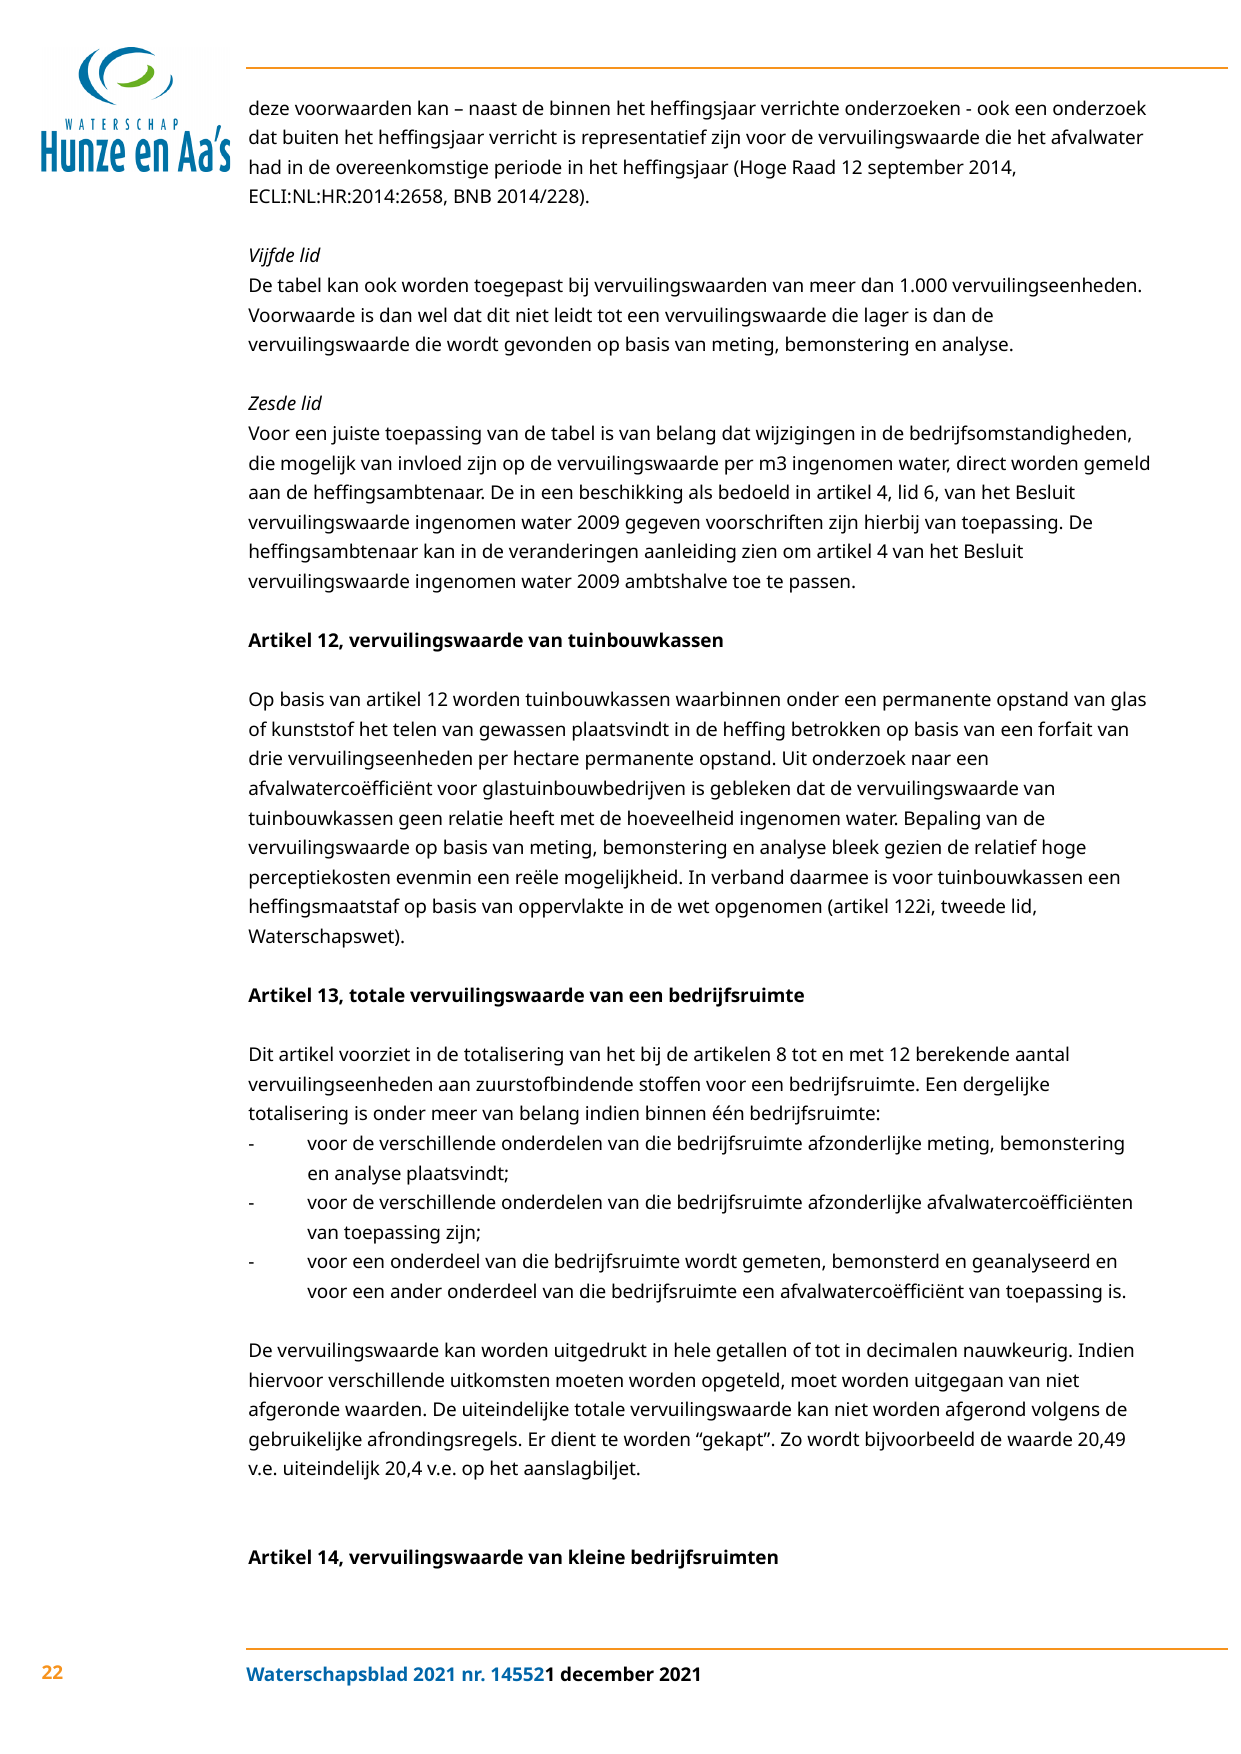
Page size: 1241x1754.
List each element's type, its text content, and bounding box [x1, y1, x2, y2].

text De tabel kan ook worden toegepast bij vervuilingswaarden van meer dan 1.000 vervuilingseenheden. Voorwaarde is dan wel dat dit niet leidt tot een vervuilingswaarde die lager is dan de vervuilingswaarde die wordt gevonden op basis van meting, bemonstering en analyse. [248, 272, 1152, 357]
text Vijfde lid [248, 243, 1152, 268]
list voor een onderdeel van die bedrijfsruimte wordt gemeten, bemonsterd en geanalyseerd en voor een ander onderdeel van die bedrijfsruimte een afvalwatercoëfficiënt van toepassing is. [248, 1248, 1152, 1304]
picture [183, 163, 191, 172]
text Artikel 14, vervuilingswaarde van kleine bedrijfsruimten [248, 1544, 1152, 1570]
picture [41, 47, 231, 172]
text Voor een juiste toepassing van de tabel is van belang dat wijzigingen in de bedrijfsomstandigheden, die mogelijk van invloed zijn op de vervuilingswaarde per m3 ingenomen water, direct worden gemeld aan de heffingsambtenaar. De in een beschikking als bedoeld in artikel 4, lid 6, van het Besluit vervuilingswaarde ingenomen water 2009 gegeven voorschriften zijn hierbij van toepassing. De heffingsambtenaar kan in de veranderingen aanleiding zien om artikel 4 van het Besluit vervuilingswaarde ingenomen water 2009 ambtshalve toe te passen. [248, 420, 1152, 594]
text Dit artikel voorziet in de totalisering van het bij de artikelen 8 tot en met 12 berekende aantal vervuilingseenheden aan zuurstofbindende stoffen voor een bedrijfsruimte. Een dergelijke totalisering is onder meer van belang indien binnen één bedrijfsruimte: [248, 1041, 1152, 1126]
picture [226, 145, 231, 156]
text De vervuilingswaarde kan worden uitgedrukt in hele getallen of tot in decimalen nauwkeurig. Indien hiervoor verschillende uitkomsten moeten worden opgeteld, moet worden uitgegaan van niet afgeronde waarden. De uiteindelijke totale vervuilingswaarde kan niet worden afgerond volgens de gebruikelijke afrondingsregels. Er dient te worden “gekapt”. Zo wordt bijvoorbeeld de waarde 20,49 v.e. uiteindelijk 20,4 v.e. op het aanslagbiljet. [248, 1337, 1152, 1481]
list voor de verschillende onderdelen van die bedrijfsruimte afzonderlijke meting, bemonstering en analyse plaatsvindt; [248, 1130, 1152, 1186]
text Artikel 12, vervuilingswaarde van tuinbouwkassen [248, 627, 1152, 653]
text Artikel 13, totale vervuilingswaarde van een bedrijfsruimte [248, 982, 1152, 1008]
list voor de verschillende onderdelen van die bedrijfsruimte afzonderlijke afvalwatercoëfficiënten van toepassing zijn; [248, 1189, 1152, 1245]
text deze voorwaarden kan – naast de binnen het heffingsjaar verrichte onderzoeken - ook een onderzoek dat buiten het heffingsjaar verricht is representatief zijn voor de vervuilingswaarde die het afvalwater had in de overeenkomstige periode in het heffingsjaar (Hoge Raad 12 september 2014, ECLI:NL:HR:2014:2658, BNB 2014/228). [248, 95, 1152, 209]
text Op basis van artikel 12 worden tuinbouwkassen waarbinnen onder een permanente opstand van glas of kunststof het telen van gewassen plaatsvindt in de heffing betrokken op basis van een forfait van drie vervuilingseenheden per hectare permanente opstand. Uit onderzoek naar een afvalwatercoëfficiënt voor glastuinbouwbedrijven is gebleken dat de vervuilingswaarde van tuinbouwkassen geen relatie heeft met de hoeveelheid ingenomen water. Bepaling van de vervuilingswaarde op basis van meting, bemonstering en analyse bleek gezien de relatief hoge perceptiekosten evenmin een reële mogelijkheid. In verband daarmee is voor tuinbouwkassen een heffingsmaatstaf op basis van oppervlakte in de wet opgenomen (artikel 122i, tweede lid, Waterschapswet). [248, 686, 1152, 949]
picture [47, 154, 51, 172]
text Zesde lid [248, 391, 1152, 416]
